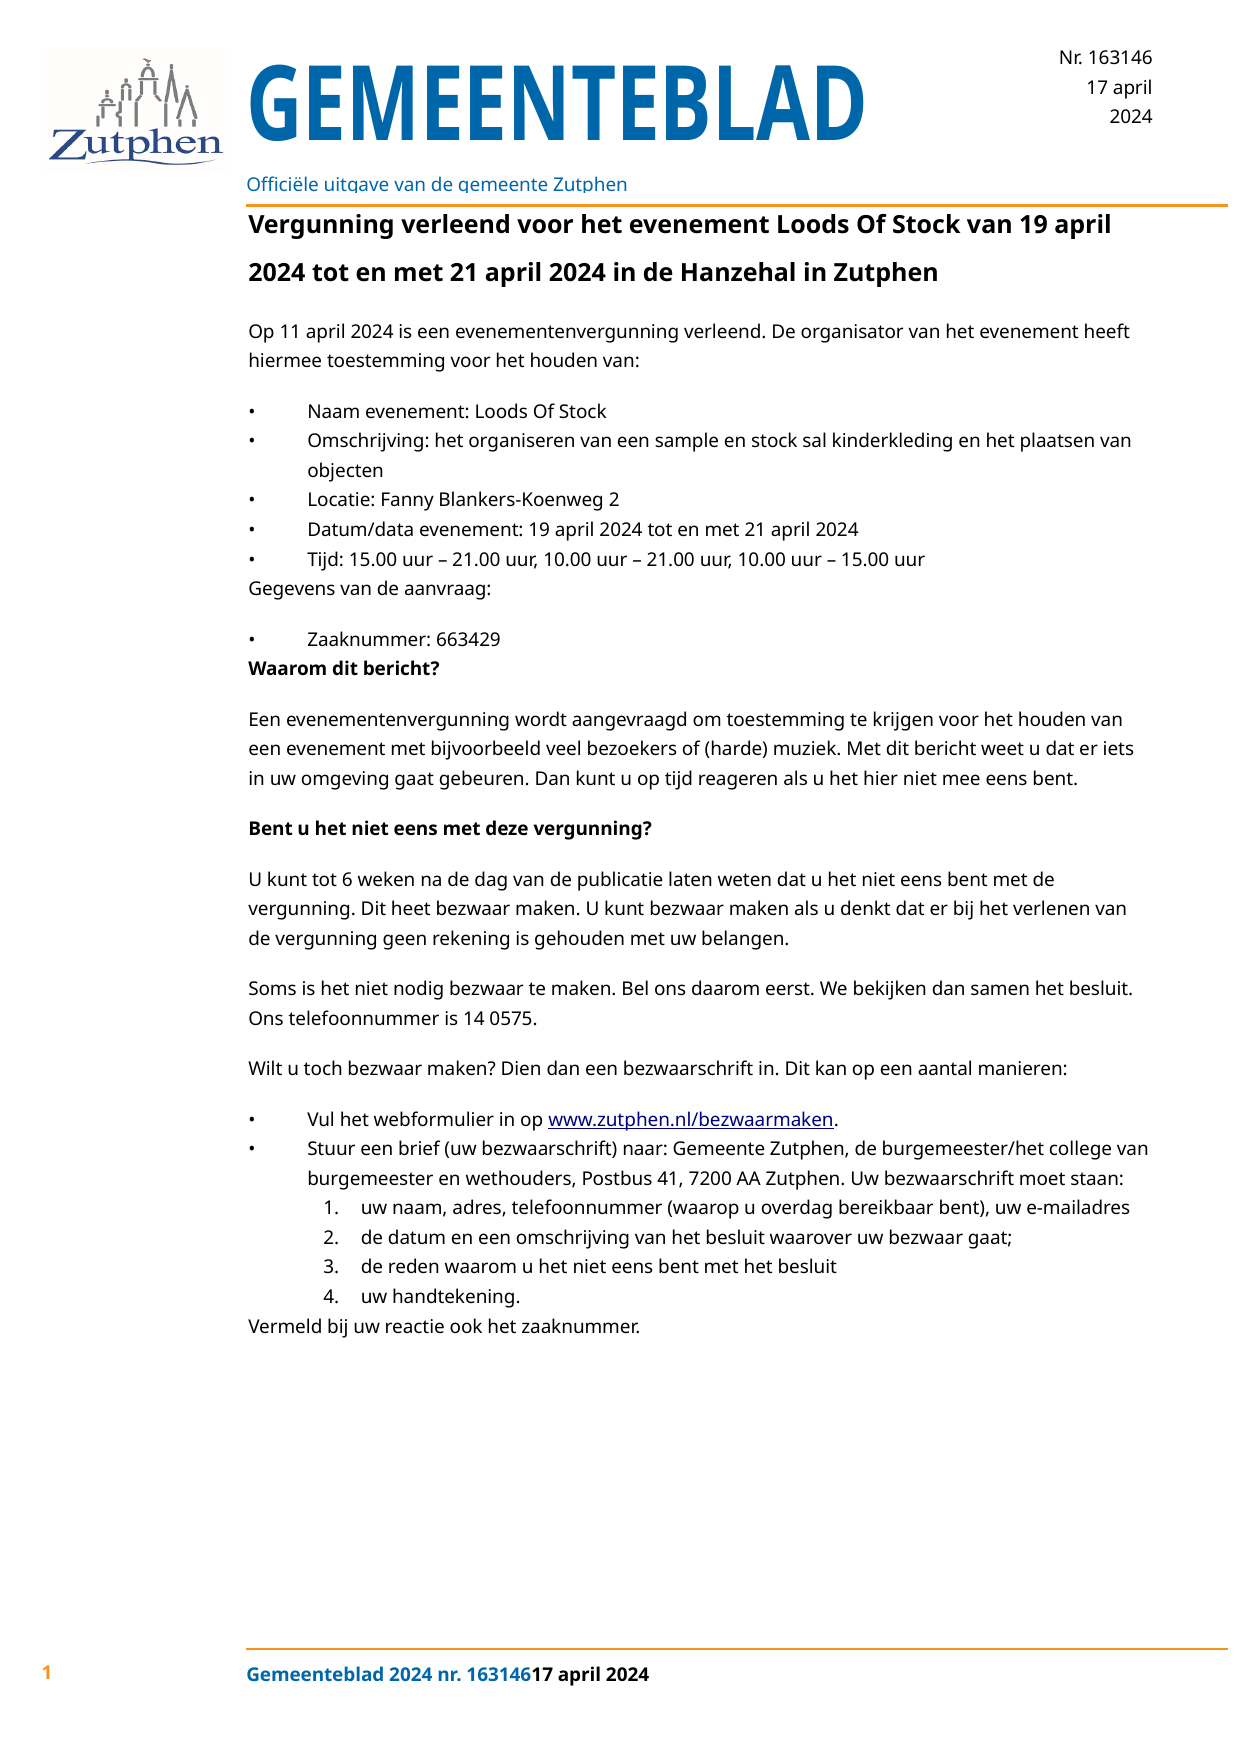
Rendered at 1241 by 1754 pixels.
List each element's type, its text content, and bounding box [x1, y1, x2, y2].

list uw naam, adres, telefoonnummer (waarop u overdag bereikbaar bent), uw e-mailadres [323, 1194, 1152, 1220]
text Op 11 april 2024 is een evenementenvergunning verleend. De organisator van het evenement heeft hiermee toestemming voor het houden van: [248, 318, 1152, 373]
list Datum/data evenement: 19 april 2024 tot en met 21 april 2024 [248, 516, 1152, 542]
text Waarom dit bericht? [248, 655, 1152, 681]
text Een evenementenvergunning wordt aangevraagd om toestemming te krijgen voor het houden van een evenement met bijvoorbeeld veel bezoekers of (harde) muziek. Met dit bericht weet u dat er iets in uw omgeving gaat gebeuren. Dan kunt u op tijd reageren als u het hier niet mee eens bent. [248, 706, 1152, 791]
list Naam evenement: Loods Of Stock [248, 398, 1152, 424]
list de datum en een omschrijving van het besluit waarover uw bezwaar gaat; [323, 1224, 1152, 1250]
list Vul het webformulier in op www.zutphen.nl/bezwaarmaken. [248, 1106, 1152, 1132]
list uw handtekening. [323, 1283, 1152, 1309]
list Tijd: 15.00 uur – 21.00 uur, 10.00 uur – 21.00 uur, 10.00 uur – 15.00 uur [248, 546, 1152, 572]
text Wilt u toch bezwaar maken? Dien dan een bezwaarschrift in. Dit kan op een aantal manieren: [248, 1055, 1152, 1081]
list Omschrijving: het organiseren van een sample en stock sal kinderkleding en het plaatsen van objecten [248, 427, 1152, 483]
list Zaaknummer: 663429 [248, 626, 1152, 652]
list Stuur een brief (uw bezwaarschrift) naar: Gemeente Zutphen, de burgemeester/het college van burgemeester en wethouders, Postbus 41, 7200 AA Zutphen. Uw bezwaarschrift moet staan: [248, 1135, 1152, 1191]
list Locatie: Fanny Blankers-Koenweg 2 [248, 487, 1152, 512]
text Gegevens van de aanvraag: [248, 575, 1152, 601]
text Bent u het niet eens met deze vergunning? [248, 815, 1152, 841]
text Soms is het niet nodig bezwaar te maken. Bel ons daarom eerst. We bekijken dan samen het besluit. Ons telefoonnummer is 14 0575. [248, 975, 1152, 1031]
text Vergunning verleend voor het evenement Loods Of Stock van 19 april 2024 tot en met 21 april 2024 in de Hanzehal in Zutphen [248, 207, 1152, 288]
list de reden waarom u het niet eens bent met het besluit [323, 1254, 1152, 1279]
text U kunt tot 6 weken na de dag van de publicatie laten weten dat u het niet eens bent met de vergunning. Dit heet bezwaar maken. U kunt bezwaar maken als u denkt dat er bij het verlenen van de vergunning geen rekening is gehouden met uw belangen. [248, 866, 1152, 951]
text Vermeld bij uw reactie ook het zaaknummer. [248, 1313, 1152, 1339]
picture [41, 47, 231, 172]
